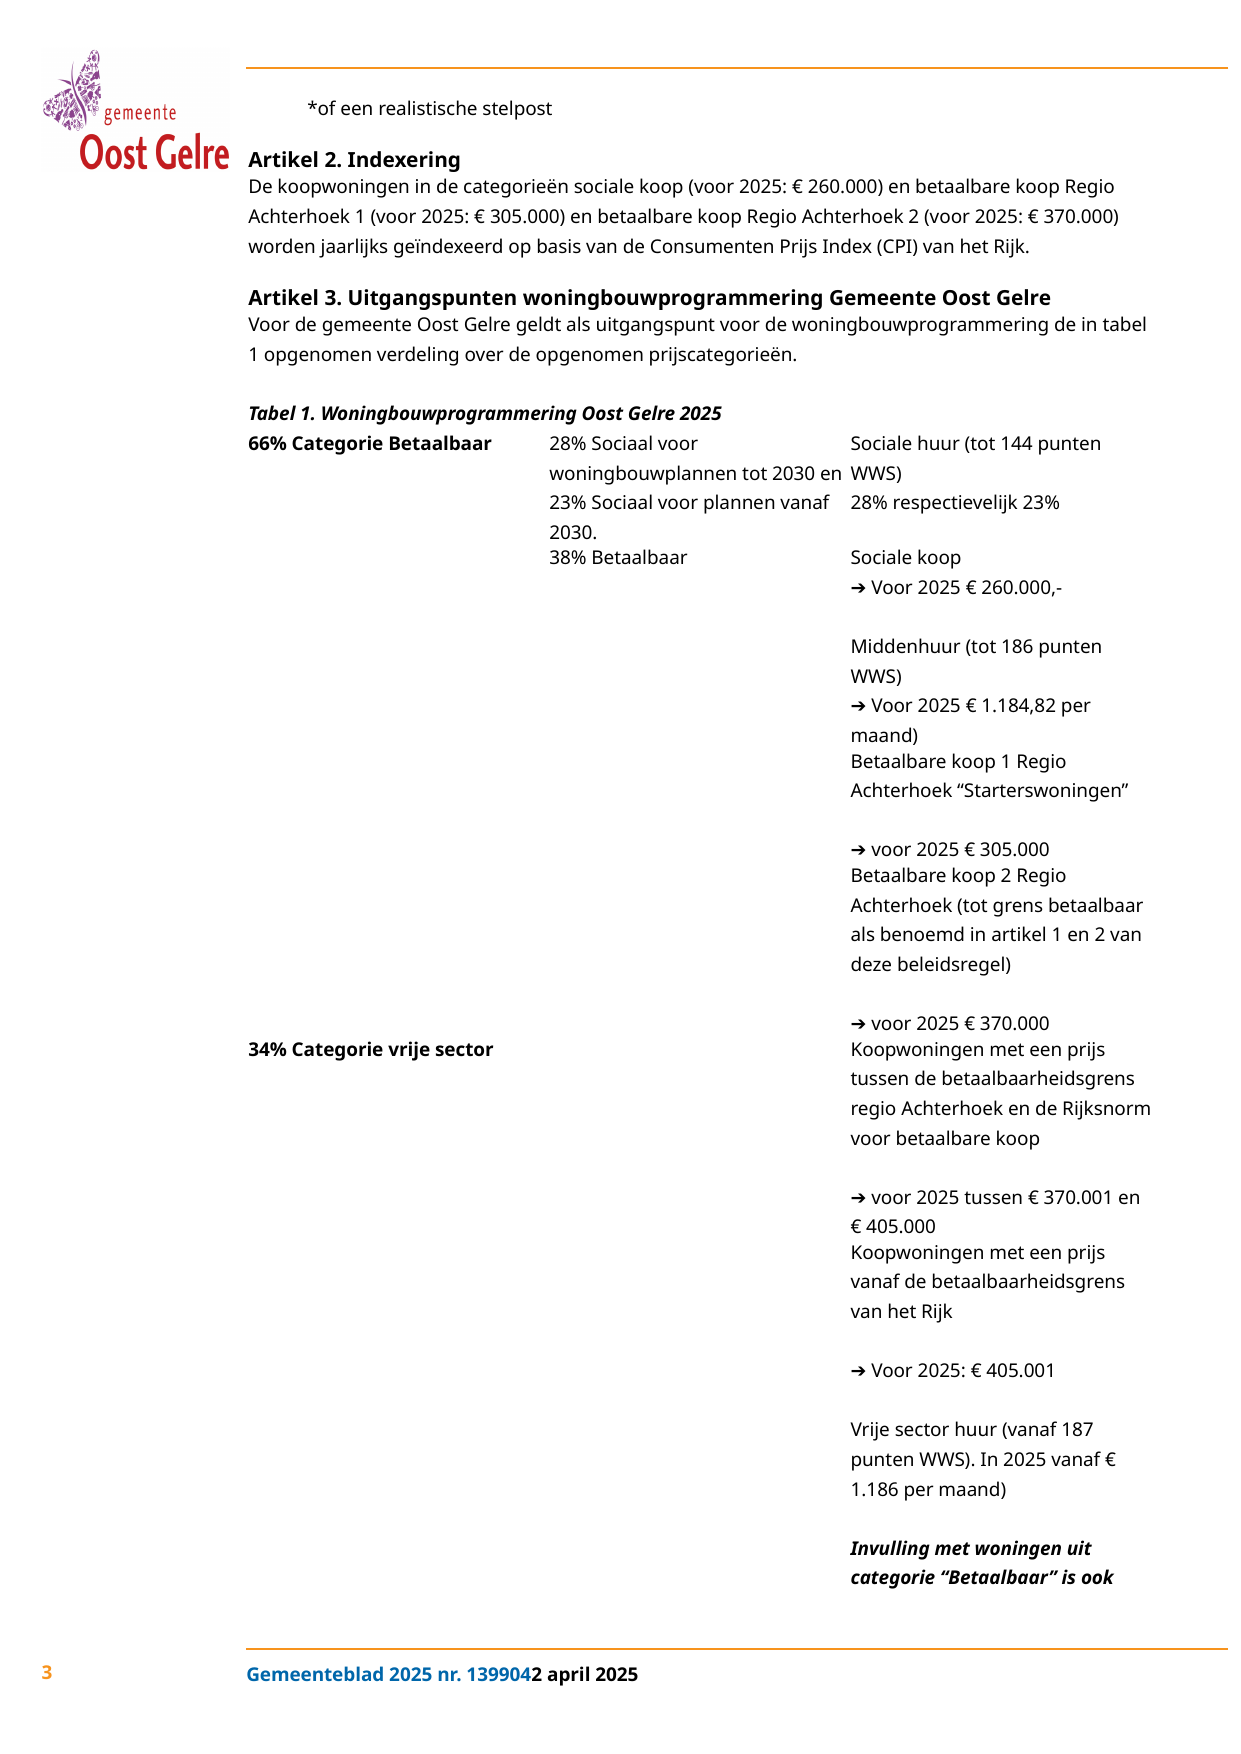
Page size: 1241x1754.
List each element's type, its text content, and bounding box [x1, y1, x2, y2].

text Tabel 1. Woningbouwprogrammering Oost Gelre 2025 [248, 400, 1152, 426]
text Artikel 3. Uitgangspunten woningbouwprogrammering Gemeente Oost Gelre [248, 283, 1152, 312]
table_cell Koopwoningen met een prijs tussen de betaalbaarheidsgrens regio Achterhoek en de Rijksnorm voor betaalbare koop ➔ voor 2025 tussen € 370.001 en € 405.000 [850, 1036, 1152, 1239]
table_cell Betaalbare koop 2 Regio Achterhoek (tot grens betaalbaar als benoemd in artikel 1 en 2 van deze beleidsregel) ➔ voor 2025 € 370.000 [850, 862, 1152, 1036]
text De koopwoningen in de categorieën sociale koop (voor 2025: € 260.000) en betaalbare koop Regio Achterhoek 1 (voor 2025: € 305.000) en betaalbare koop Regio Achterhoek 2 (voor 2025: € 370.000) worden jaarlijks geïndexeerd op basis van de Consumenten Prijs Index (CPI) van het Rijk. [248, 174, 1152, 258]
text Voor de gemeente Oost Gelre geldt als uitgangspunt voor de woningbouwprogrammering de in tabel 1 opgenomen verdeling over de opgenomen prijscategorieën. [248, 312, 1152, 367]
picture [41, 47, 231, 172]
text Artikel 2. Indexering [248, 145, 1152, 174]
table_cell Sociale koop ➔ Voor 2025 € 260.000,- Middenhuur (tot 186 punten WWS) ➔ Voor 2025 € 1.184,82 per maand) [850, 545, 1152, 748]
table_cell [549, 1036, 850, 1590]
table_cell 34% Categorie vrije sector [248, 1036, 549, 1590]
table_header 28% Sociaal voor woningbouwplannen tot 2030 en 23% Sociaal voor plannen vanaf 2030. [549, 430, 850, 544]
table_cell Betaalbare koop 1 Regio Achterhoek “Starterswoningen” ➔ voor 2025 € 305.000 [850, 748, 1152, 862]
table_cell [850, 515, 1152, 544]
table_header Sociale huur (tot 144 punten WWS) 28% respectievelijk 23% [850, 430, 1152, 515]
table_header 66% Categorie Betaalbaar [248, 430, 549, 1036]
list *of een realistische stelpost [248, 95, 1152, 121]
table_cell Koopwoningen met een prijs vanaf de betaalbaarheidsgrens van het Rijk ➔ Voor 2025: € 405.001 Vrije sector huur (vanaf 187 punten WWS). In 2025 vanaf € 1.186 per maand) Invulling met woningen uit categorie “Betaalbaar” is ook [850, 1239, 1152, 1590]
table_cell 38% Betaalbaar [549, 545, 850, 1036]
